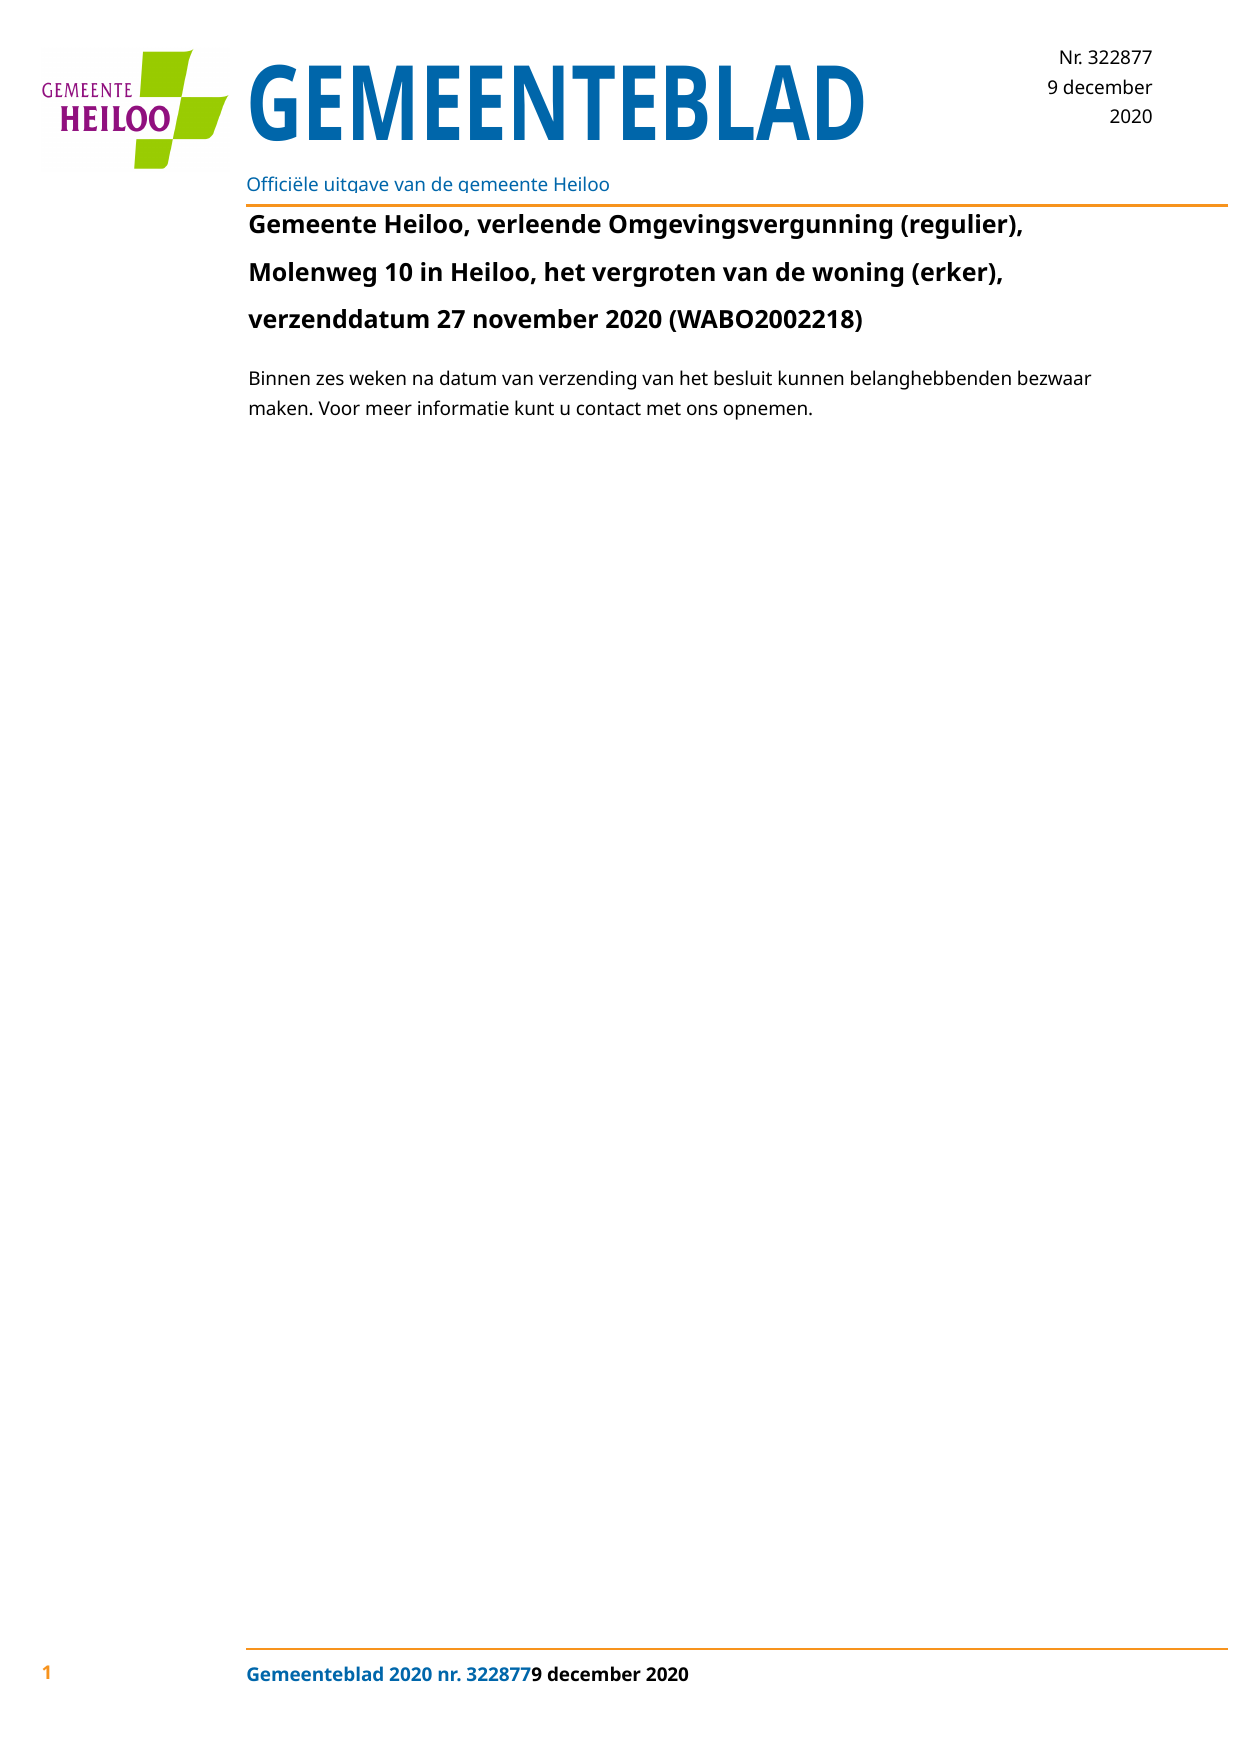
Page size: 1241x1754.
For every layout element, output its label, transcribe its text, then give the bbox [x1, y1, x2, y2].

text Binnen zes weken na datum van verzending van het besluit kunnen belanghebbenden bezwaar maken. Voor meer informatie kunt u contact met ons opnemen. [248, 366, 1152, 421]
text Gemeente Heiloo, verleende Omgevingsvergunning (regulier), Molenweg 10 in Heiloo, het vergroten van de woning (erker), verzenddatum 27 november 2020 (WABO2002218) [248, 207, 1152, 336]
picture [41, 47, 231, 172]
